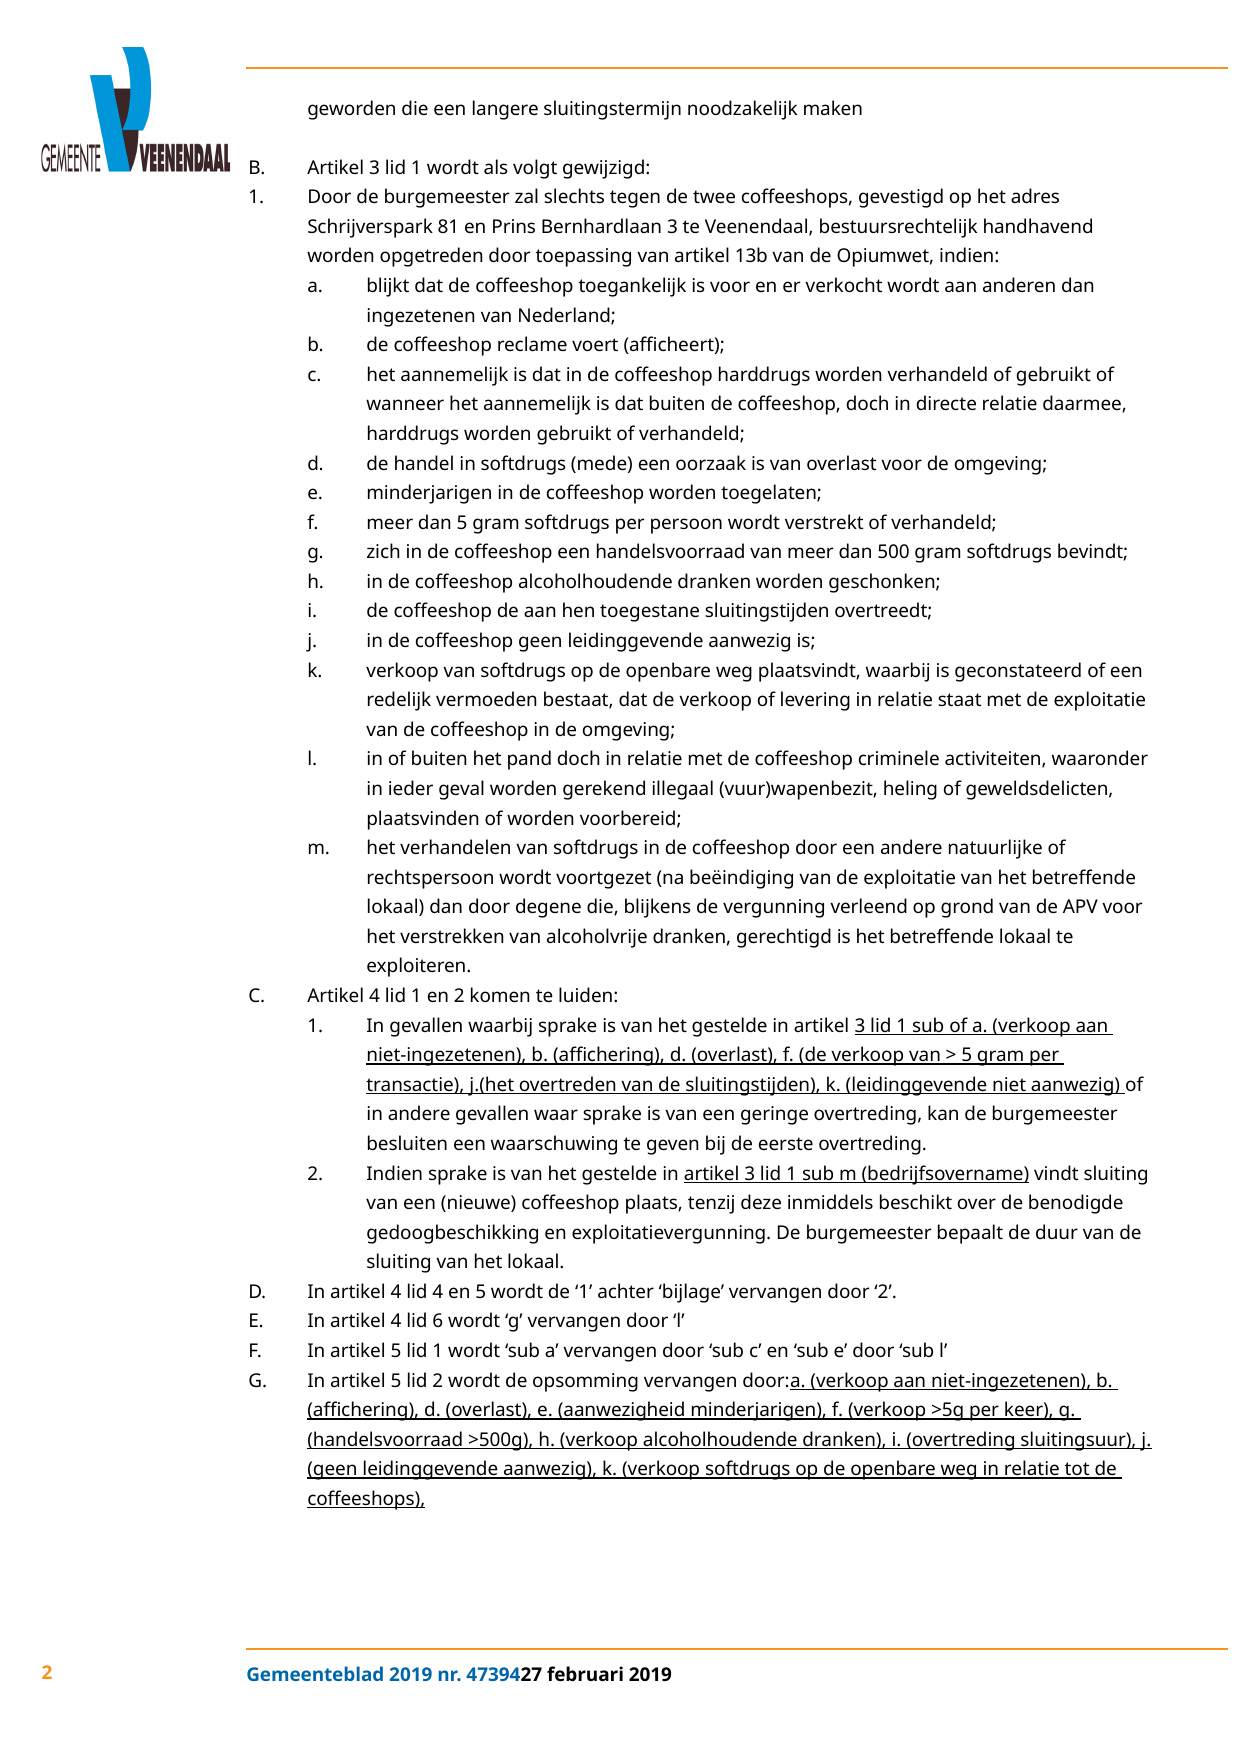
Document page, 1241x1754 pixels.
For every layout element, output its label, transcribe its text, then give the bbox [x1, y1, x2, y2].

list de coffeeshop reclame voert (afficheert); [307, 331, 1152, 357]
list in de coffeeshop geen leidinggevende aanwezig is; [307, 627, 1152, 653]
list verkoop van softdrugs op de openbare weg plaatsvindt, waarbij is geconstateerd of een redelijk vermoeden bestaat, dat de verkoop of levering in relatie staat met de exploitatie van de coffeeshop in de omgeving; [307, 657, 1152, 742]
list In artikel 5 lid 2 wordt de opsomming vervangen door:a. (verkoop aan niet-ingezetenen), b. (affichering), d. (overlast), e. (aanwezigheid minderjarigen), f. (verkoop >5g per keer), g. (handelsvoorraad >500g), h. (verkoop alcoholhoudende dranken), i. (overtreding sluitingsuur), j. (geen leidinggevende aanwezig), k. (verkoop softdrugs op de openbare weg in relatie tot de coffeeshops), [248, 1367, 1152, 1511]
list in de coffeeshop alcoholhoudende dranken worden geschonken; [307, 568, 1152, 594]
list minderjarigen in de coffeeshop worden toegelaten; [307, 479, 1152, 505]
list blijkt dat de coffeeshop toegankelijk is voor en er verkocht wordt aan anderen dan ingezetenen van Nederland; [307, 272, 1152, 328]
list In gevallen waarbij sprake is van het gestelde in artikel 3 lid 1 sub of a. (verkoop aan niet-ingezetenen), b. (affichering), d. (overlast), f. (de verkoop van > 5 gram per transactie), j.(het overtreden van de sluitingstijden), k. (leidinggevende niet aanwezig) of in andere gevallen waar sprake is van een geringe overtreding, kan de burgemeester besluiten een waarschuwing te geven bij de eerste overtreding. [307, 1012, 1152, 1156]
list de coffeeshop de aan hen toegestane sluitingstijden overtreedt; [307, 598, 1152, 623]
list In artikel 4 lid 4 en 5 wordt de ‘1’ achter ‘bijlage’ vervangen door ‘2’. [248, 1278, 1152, 1304]
list Artikel 3 lid 1 wordt als volgt gewijzigd: [248, 154, 1152, 180]
list de handel in softdrugs (mede) een oorzaak is van overlast voor de omgeving; [307, 450, 1152, 476]
list meer dan 5 gram softdrugs per persoon wordt verstrekt of verhandeld; [307, 509, 1152, 535]
list in of buiten het pand doch in relatie met de coffeeshop criminele activiteiten, waaronder in ieder geval worden gerekend illegaal (vuur)wapenbezit, heling of geweldsdelicten, plaatsvinden of worden voorbereid; [307, 746, 1152, 831]
list In artikel 4 lid 6 wordt ‘g’ vervangen door ‘l’ [248, 1308, 1152, 1333]
list het aannemelijk is dat in de coffeeshop harddrugs worden verhandeld of gebruikt of wanneer het aannemelijk is dat buiten de coffeeshop, doch in directe relatie daarmee, harddrugs worden gebruikt of verhandeld; [307, 361, 1152, 446]
list In artikel 5 lid 1 wordt ‘sub a’ vervangen door ‘sub c’ en ‘sub e’ door ‘sub l’ [248, 1337, 1152, 1363]
list Indien sprake is van het gestelde in artikel 3 lid 1 sub m (bedrijfsovername) vindt sluiting van een (nieuwe) coffeeshop plaats, tenzij deze inmiddels beschikt over de benodigde gedoogbeschikking en exploitatievergunning. De burgemeester bepaalt de duur van de sluiting van het lokaal. [307, 1160, 1152, 1274]
list het verhandelen van softdrugs in de coffeeshop door een andere natuurlijke of rechtspersoon wordt voortgezet (na beëindiging van de exploitatie van het betreffende lokaal) dan door degene die, blijkens de vergunning verleend op grond van de APV voor het verstrekken van alcoholvrije dranken, gerechtigd is het betreffende lokaal te exploiteren. [307, 834, 1152, 978]
picture [41, 47, 130, 172]
list zich in de coffeeshop een handelsvoorraad van meer dan 500 gram softdrugs bevindt; [307, 538, 1152, 564]
list geworden die een langere sluitingstermijn noodzakelijk maken [248, 95, 1152, 121]
list Artikel 4 lid 1 en 2 komen te luiden: [248, 982, 1152, 1008]
picture [123, 47, 231, 172]
list Door de burgemeester zal slechts tegen de twee coffeeshops, gevestigd op het adres Schrijverspark 81 en Prins Bernhardlaan 3 te Veenendaal, bestuursrechtelijk handhavend worden opgetreden door toepassing van artikel 13b van de Opiumwet, indien: [248, 183, 1152, 268]
